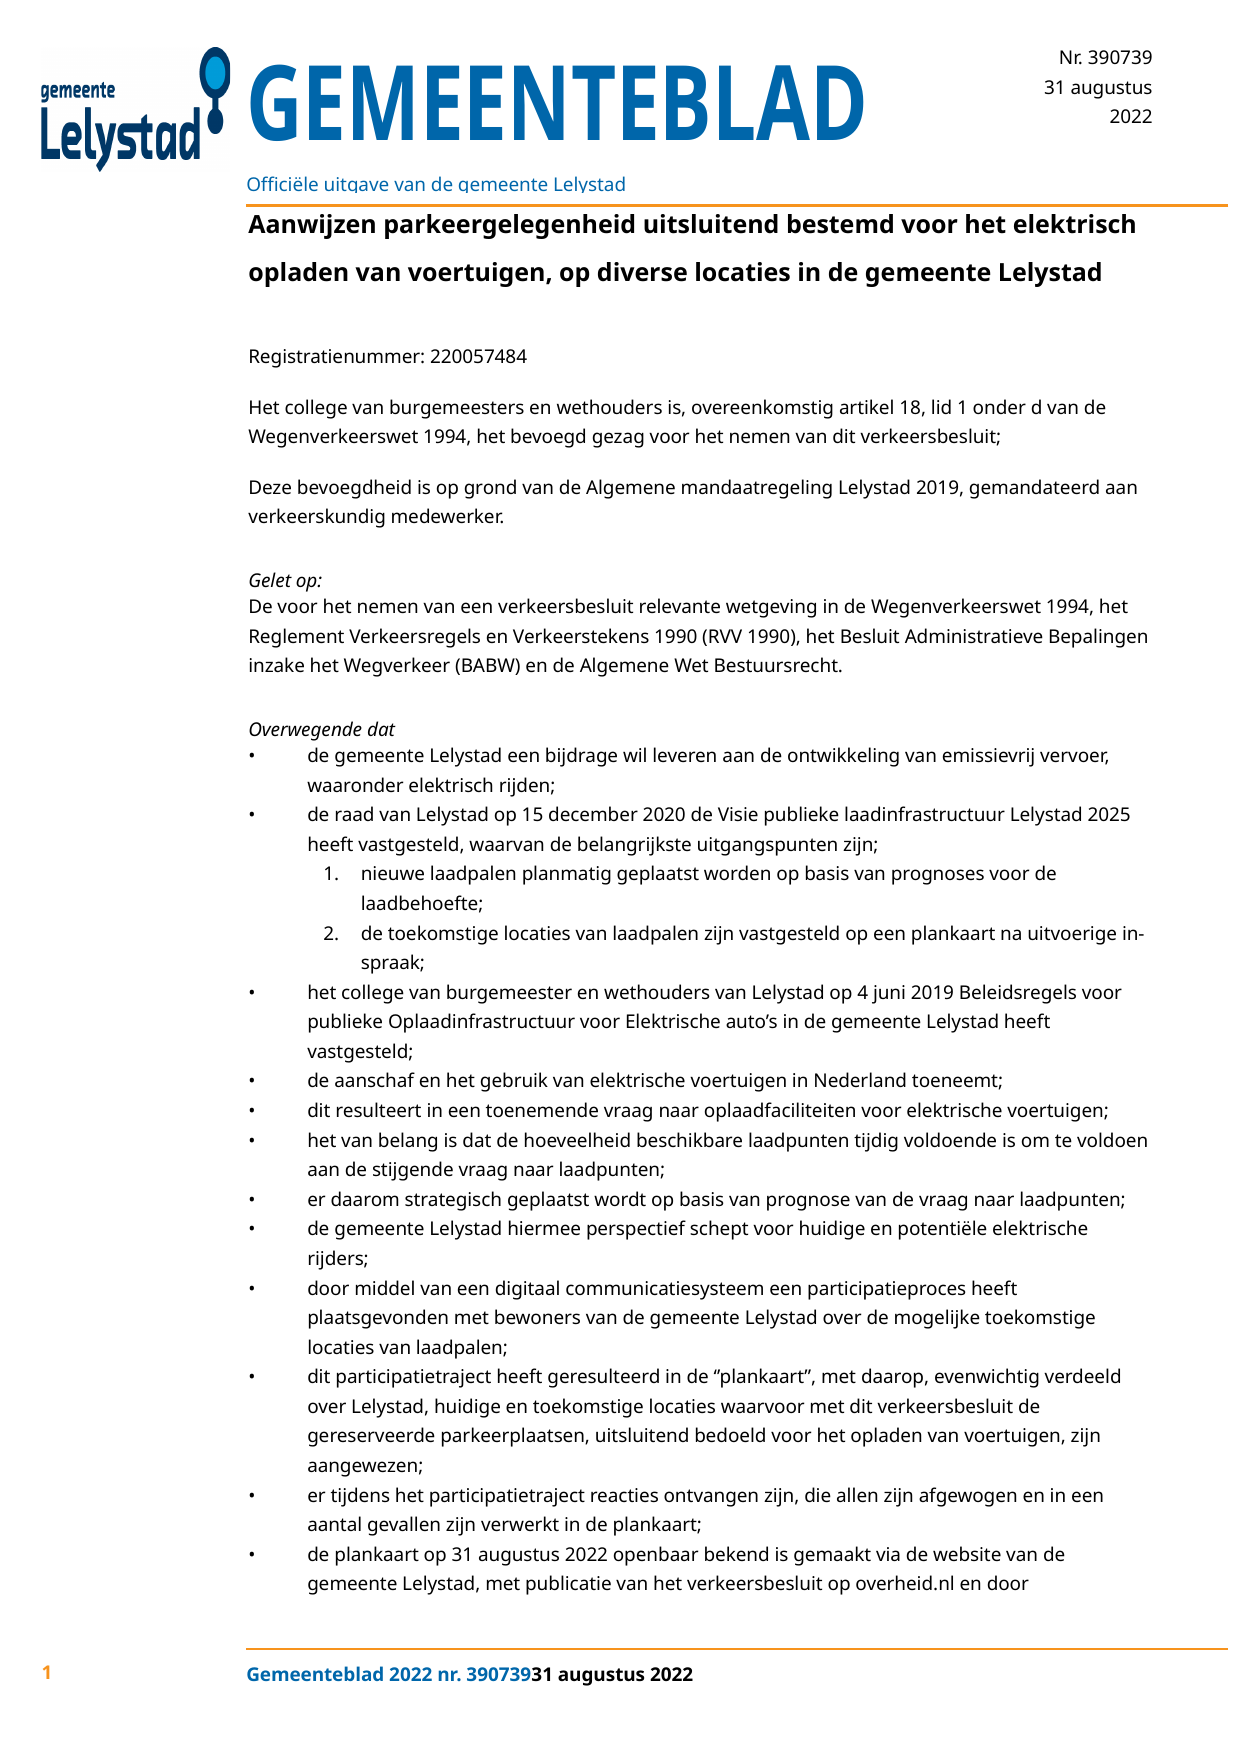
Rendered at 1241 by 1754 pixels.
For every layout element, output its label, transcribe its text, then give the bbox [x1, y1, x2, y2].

text De voor het nemen van een verkeersbesluit relevante wetgeving in de Wegenverkeerswet 1994, het Reglement Verkeersregels en Verkeerstekens 1990 (RVV 1990), het Besluit Administratieve Bepalingen inzake het Wegverkeer (BABW) en de Algemene Wet Bestuursrecht. [248, 593, 1152, 678]
list dit resulteert in een toenemende vraag naar oplaadfaciliteiten voor elektrische voertuigen; [248, 1097, 1152, 1123]
list het college van burgemeester en wethouders van Lelystad op 4 juni 2019 Beleidsregels voor publieke Oplaadinfrastructuur voor Elektrische auto’s in de gemeente Lelystad heeft vastgesteld; [248, 979, 1152, 1064]
list de gemeente Lelystad hiermee perspectief schept voor huidige en potentiële elektrische rijders; [248, 1216, 1152, 1271]
list dit participatietraject heeft geresulteerd in de ‘’plankaart’’, met daarop, evenwichtig verdeeld over Lelystad, huidige en toekomstige locaties waarvoor met dit verkeersbesluit de gereserveerde parkeerplaatsen, uitsluitend bedoeld voor het opladen van voertuigen, zijn aangewezen; [248, 1363, 1152, 1478]
text Gelet op: [248, 568, 1152, 593]
list de plankaart op 31 augustus 2022 openbaar bekend is gemaakt via de website van de gemeente Lelystad, met publicatie van het verkeersbesluit op overheid.nl en door [248, 1541, 1152, 1596]
text Aanwijzen parkeergelegenheid uitsluitend bestemd voor het elektrisch opladen van voertuigen, op diverse locaties in de gemeente Lelystad [248, 207, 1152, 288]
text Overwegende dat [248, 716, 1152, 742]
text Deze bevoegdheid is op grond van de Algemene mandaatregeling Lelystad 2019, gemandateerd aan verkeerskundig medewerker. [248, 474, 1152, 529]
list nieuwe laadpalen planmatig geplaatst worden op basis van prognoses voor de laadbehoefte; [323, 861, 1152, 916]
picture [41, 47, 231, 172]
text Het college van burgemeesters en wethouders is, overeenkomstig artikel 18, lid 1 onder d van de Wegenverkeerswet 1994, het bevoegd gezag voor het nemen van dit verkeersbesluit; [248, 394, 1152, 449]
text Registratienummer: 220057484 [248, 344, 1152, 369]
list de raad van Lelystad op 15 december 2020 de Visie publieke laadinfrastructuur Lelystad 2025 heeft vastgesteld, waarvan de belangrijkste uitgangspunten zijn; [248, 801, 1152, 857]
list er daarom strategisch geplaatst wordt op basis van prognose van de vraag naar laadpunten; [248, 1186, 1152, 1212]
list het van belang is dat de hoeveelheid beschikbare laadpunten tijdig voldoende is om te voldoen aan de stijgende vraag naar laadpunten; [248, 1127, 1152, 1182]
list door middel van een digitaal communicatiesysteem een participatieproces heeft plaatsgevonden met bewoners van de gemeente Lelystad over de mogelijke toekomstige locaties van laadpalen; [248, 1275, 1152, 1359]
list er tijdens het participatietraject reacties ontvangen zijn, die allen zijn afgewogen en in een aantal gevallen zijn verwerkt in de plankaart; [248, 1482, 1152, 1537]
list de toekomstige locaties van laadpalen zijn vastgesteld op een plankaart na uitvoerige in- spraak; [323, 920, 1152, 975]
list de gemeente Lelystad een bijdrage wil leveren aan de ontwikkeling van emissievrij vervoer, waaronder elektrisch rijden; [248, 742, 1152, 797]
list de aanschaf en het gebruik van elektrische voertuigen in Nederland toeneemt; [248, 1068, 1152, 1093]
